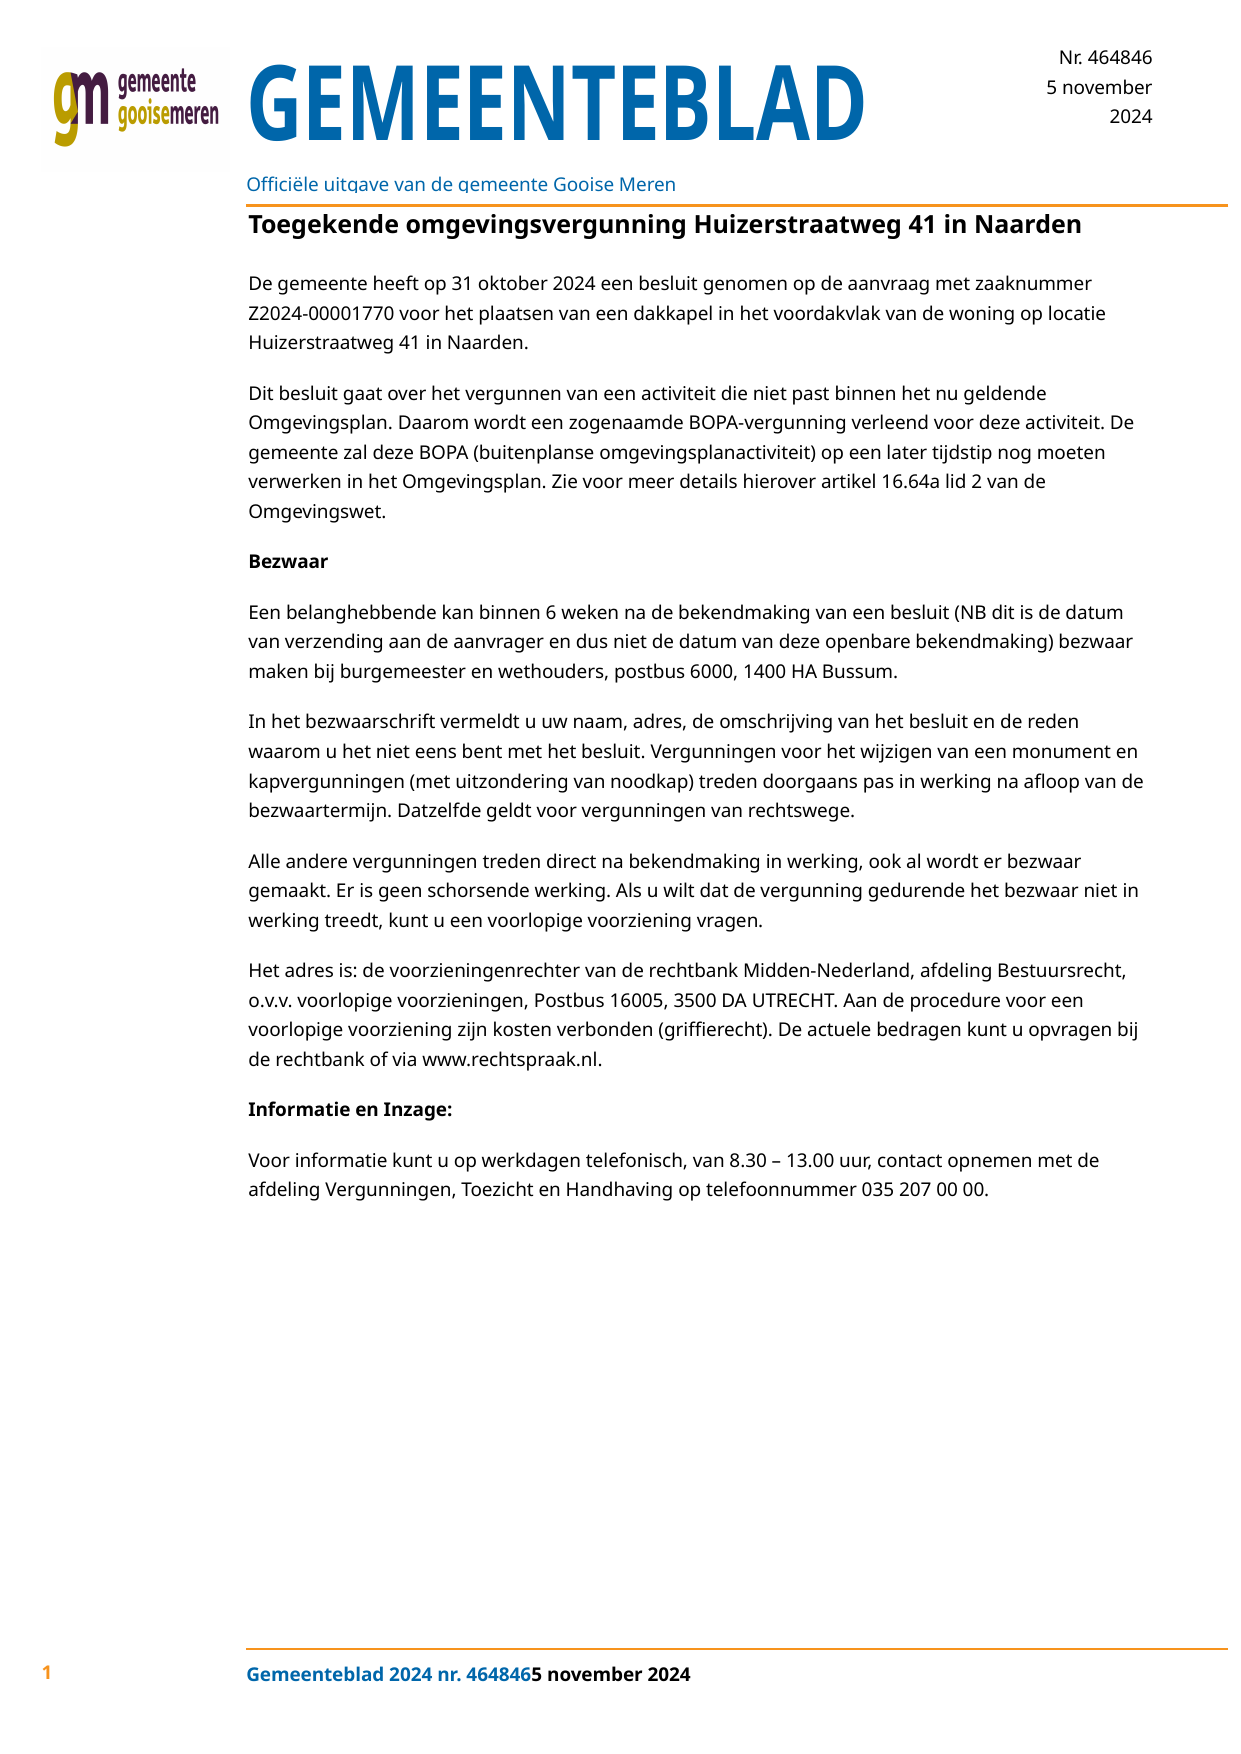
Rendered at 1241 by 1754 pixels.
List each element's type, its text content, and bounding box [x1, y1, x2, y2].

text Informatie en Inzage: [248, 1097, 1152, 1122]
text Voor informatie kunt u op werkdagen telefonisch, van 8.30 – 13.00 uur, contact opnemen met de afdeling Vergunningen, Toezicht en Handhaving op telefoonnummer 035 207 00 00. [248, 1147, 1152, 1202]
text Toegekende omgevingsvergunning Huizerstraatweg 41 in Naarden [248, 207, 1152, 241]
picture [41, 47, 231, 172]
text Bezwaar [248, 549, 1152, 574]
text De gemeente heeft op 31 oktober 2024 een besluit genomen op de aanvraag met zaaknummer Z2024-00001770 voor het plaatsen van een dakkapel in het voordakvlak van de woning op locatie Huizerstraatweg 41 in Naarden. [248, 270, 1152, 355]
text Dit besluit gaat over het vergunnen van een activiteit die niet past binnen het nu geldende Omgevingsplan. Daarom wordt een zogenaamde BOPA-vergunning verleend voor deze activiteit. De gemeente zal deze BOPA (buitenplanse omgevingsplanactiviteit) op een later tijdstip nog moeten verwerken in het Omgevingsplan. Zie voor meer details hierover artikel 16.64a lid 2 van de Omgevingswet. [248, 380, 1152, 524]
text In het bezwaarschrift vermeldt u uw naam, adres, de omschrijving van het besluit en de reden waarom u het niet eens bent met het besluit. Vergunningen voor het wijzigen van een monument en kapvergunningen (met uitzondering van noodkap) treden doorgaans pas in werking na afloop van de bezwaartermijn. Datzelfde geldt voor vergunningen van rechtswege. [248, 709, 1152, 823]
text Alle andere vergunningen treden direct na bekendmaking in werking, ook al wordt er bezwaar gemaakt. Er is geen schorsende werking. Als u wilt dat de vergunning gedurende het bezwaar niet in werking treedt, kunt u een voorlopige voorziening vragen. [248, 848, 1152, 933]
text Een belanghebbende kan binnen 6 weken na de bekendmaking van een besluit (NB dit is de datum van verzending aan de aanvrager en dus niet de datum van deze openbare bekendmaking) bezwaar maken bij burgemeester en wethouders, postbus 6000, 1400 HA Bussum. [248, 599, 1152, 684]
text Het adres is: de voorzieningenrechter van de rechtbank Midden-Nederland, afdeling Bestuursrecht, o.v.v. voorlopige voorzieningen, Postbus 16005, 3500 DA UTRECHT. Aan de procedure voor een voorlopige voorziening zijn kosten verbonden (griffierecht). De actuele bedragen kunt u opvragen bij de rechtbank of via www.rechtspraak.nl. [248, 957, 1152, 1072]
